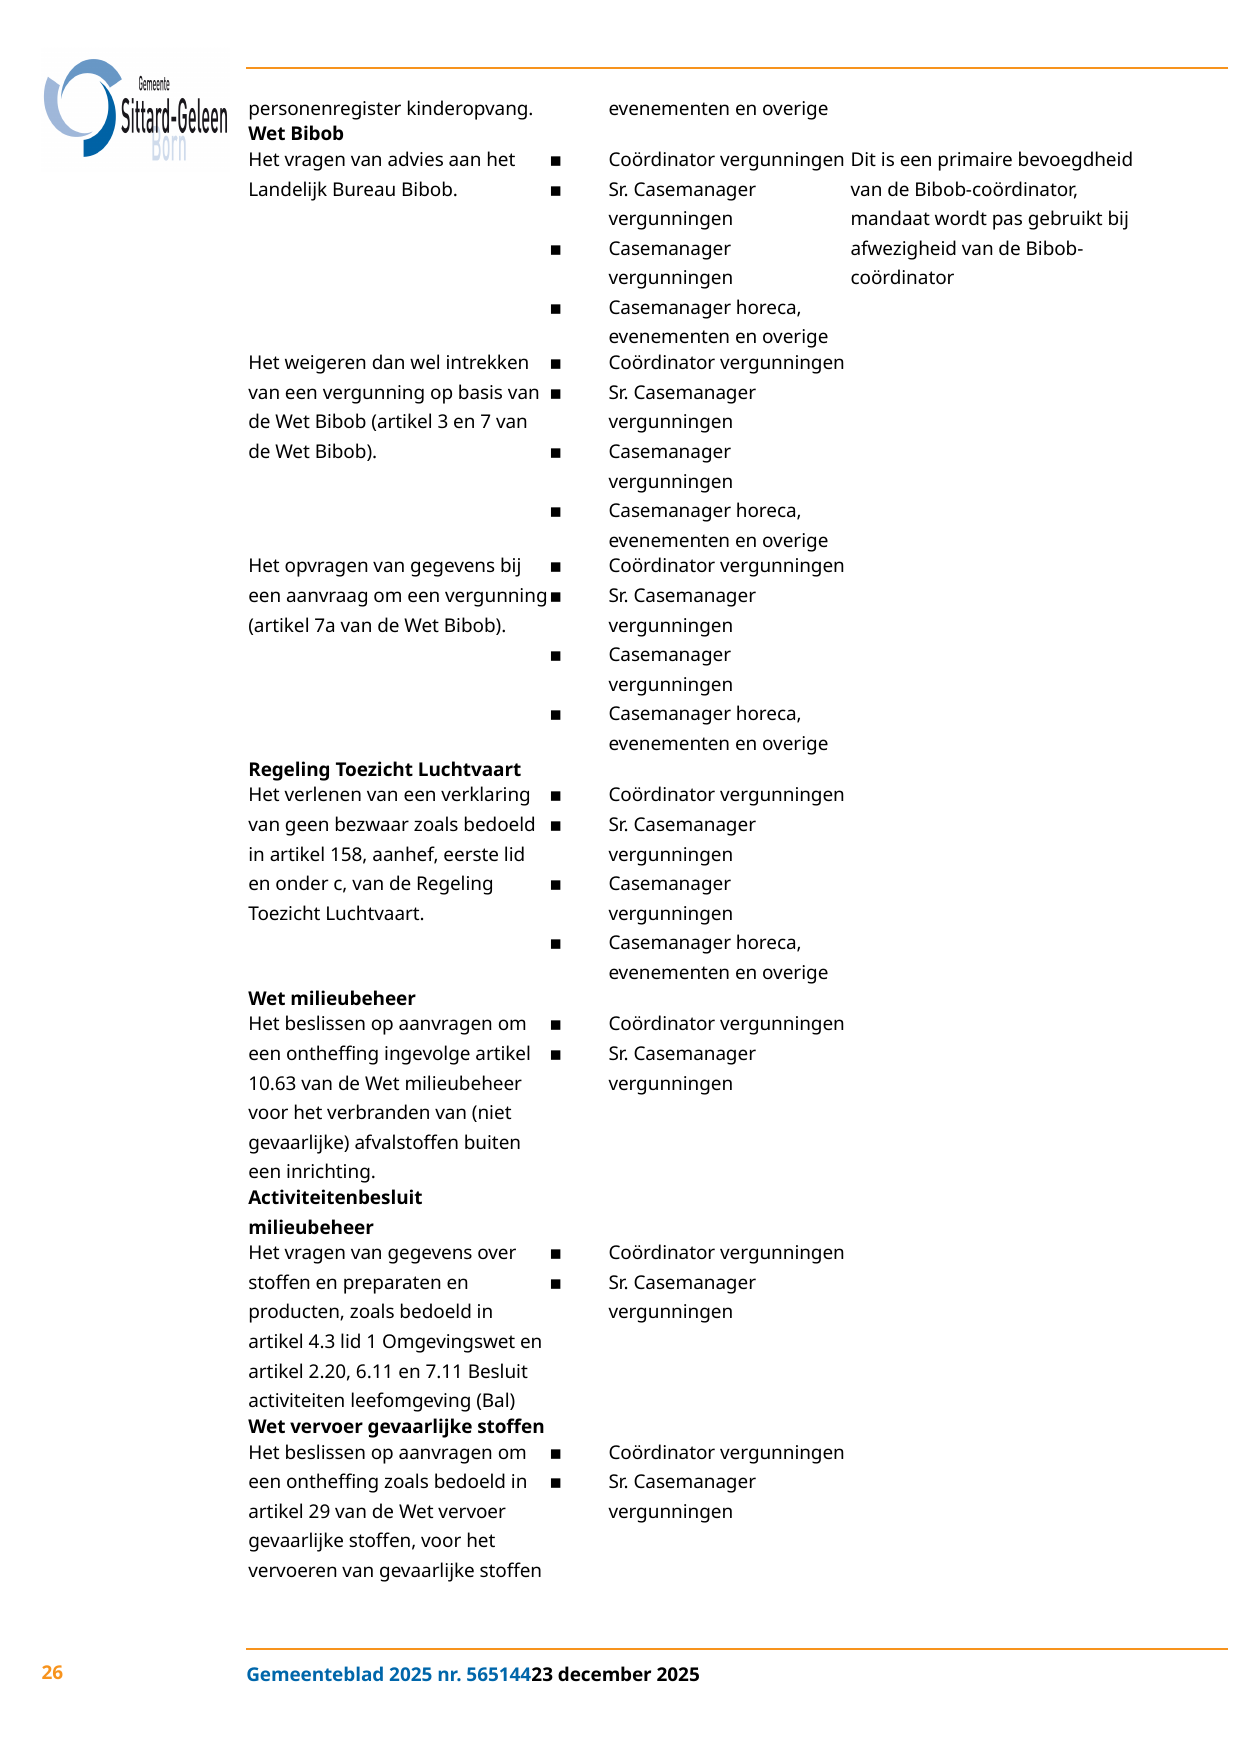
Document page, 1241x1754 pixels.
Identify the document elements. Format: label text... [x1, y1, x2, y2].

table_cell Coördinator vergunningen Sr. Casemanager vergunningen Casemanager vergunningen Casemanager horeca, evenementen en overige [549, 782, 850, 985]
table_cell [850, 553, 1152, 756]
table_cell Dit is een primaire bevoegdheid van de Bibob-coördinator, mandaat wordt pas gebruikt bij afwezigheid van de Bibob-coördinator [850, 146, 1152, 349]
table_cell Het vragen van gegevens over stoffen en preparaten en producten, zoals bedoeld in artikel 4.3 lid 1 Omgevingswet en artikel 2.20, 6.11 en 7.11 Besluit activiteiten leefomgeving (Bal) [248, 1240, 549, 1413]
table_cell [850, 1413, 1152, 1439]
table_cell Activiteitenbesluit milieubeheer [248, 1184, 549, 1239]
table_cell [850, 121, 1152, 146]
table_cell Het beslissen op aanvragen om een ontheffing zoals bedoeld in artikel 29 van de Wet vervoer gevaarlijke stoffen, voor het vervoeren van gevaarlijke stoffen [248, 1439, 549, 1583]
table_cell [850, 1240, 1152, 1413]
table_cell Coördinator vergunningen Sr. Casemanager vergunningen Casemanager vergunningen Casemanager horeca, evenementen en overige [549, 146, 850, 349]
table_cell Wet milieubeheer [248, 985, 549, 1011]
table_cell [549, 121, 850, 146]
table_cell Wet Bibob [248, 121, 549, 146]
table_cell Het opvragen van gegevens bij een aanvraag om een vergunning (artikel 7a van de Wet Bibob). [248, 553, 549, 756]
table_cell [850, 350, 1152, 553]
table_cell [549, 1184, 850, 1239]
table_cell evenementen en overige [549, 95, 850, 121]
table_cell Coördinator vergunningen Sr. Casemanager vergunningen [549, 1011, 850, 1184]
picture [41, 47, 231, 172]
table_cell [850, 756, 1152, 782]
table_cell Regeling Toezicht Luchtvaart [248, 756, 549, 782]
table_cell [850, 95, 1152, 121]
table_cell Het verlenen van een verklaring van geen bezwaar zoals bedoeld in artikel 158, aanhef, eerste lid en onder c, van de Regeling Toezicht Luchtvaart. [248, 782, 549, 985]
table_cell Wet vervoer gevaarlijke stoffen [248, 1413, 549, 1439]
table_cell [549, 1413, 850, 1439]
table_cell [549, 756, 850, 782]
table_cell Coördinator vergunningen Sr. Casemanager vergunningen Casemanager vergunningen Casemanager horeca, evenementen en overige [549, 350, 850, 553]
table_cell Het vragen van advies aan het Landelijk Bureau Bibob. [248, 146, 549, 349]
table_cell [850, 1184, 1152, 1239]
table_cell Het weigeren dan wel intrekken van een vergunning op basis van de Wet Bibob (artikel 3 en 7 van de Wet Bibob). [248, 350, 549, 553]
table_cell [850, 782, 1152, 985]
table_cell [549, 985, 850, 1011]
table_cell [850, 1439, 1152, 1583]
table_cell Coördinator vergunningen Sr. Casemanager vergunningen [549, 1439, 850, 1583]
table_cell Coördinator vergunningen Sr. Casemanager vergunningen [549, 1240, 850, 1413]
table_cell [850, 1011, 1152, 1184]
table_cell Het beslissen op aanvragen om een ontheffing ingevolge artikel 10.63 van de Wet milieubeheer voor het verbranden van (niet gevaarlijke) afvalstoffen buiten een inrichting. [248, 1011, 549, 1184]
table_cell personenregister kinderopvang. [248, 95, 549, 121]
table_cell [850, 985, 1152, 1011]
table_cell Coördinator vergunningen Sr. Casemanager vergunningen Casemanager vergunningen Casemanager horeca, evenementen en overige [549, 553, 850, 756]
